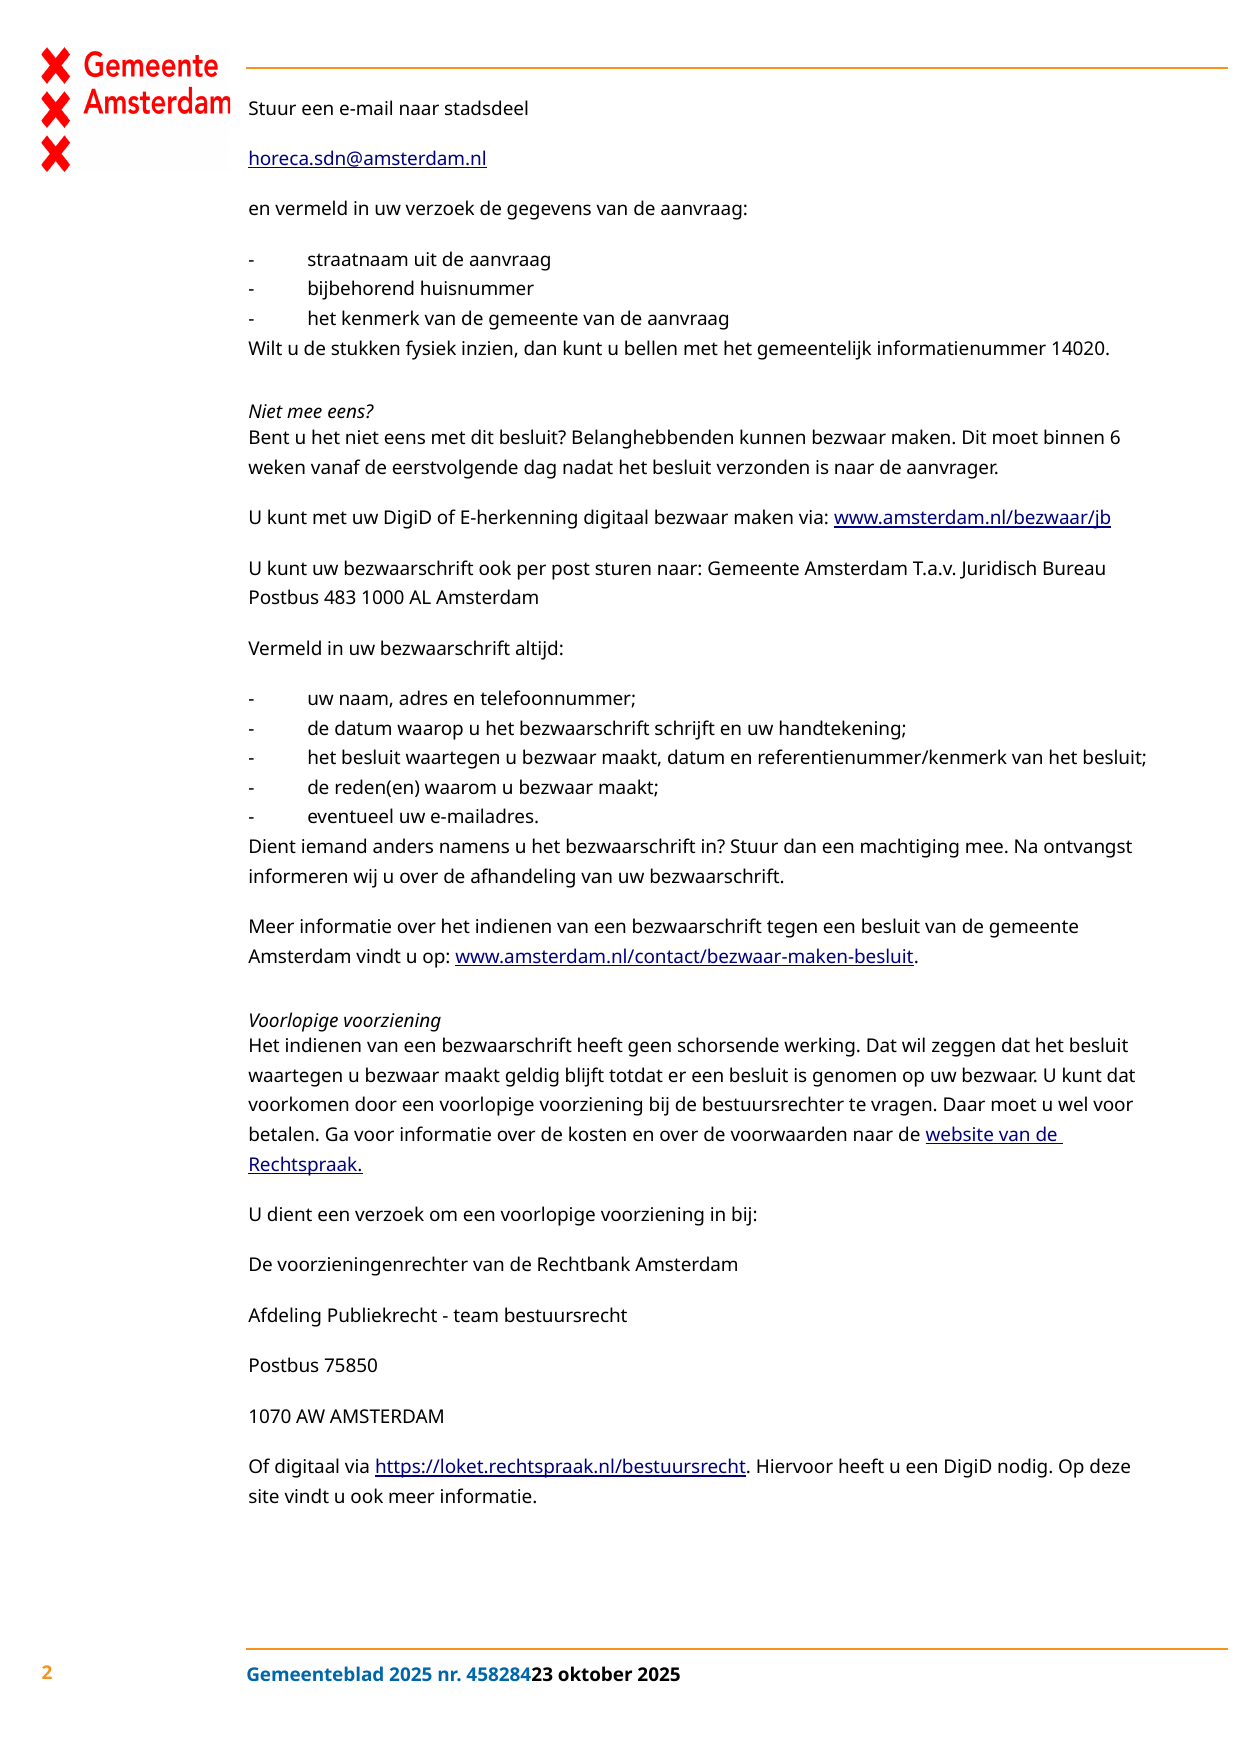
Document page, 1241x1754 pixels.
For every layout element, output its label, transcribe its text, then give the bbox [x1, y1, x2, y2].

text 1070 AW AMSTERDAM [248, 1403, 1152, 1429]
text U kunt uw bezwaarschrift ook per post sturen naar: Gemeente Amsterdam T.a.v. Juridisch Bureau Postbus 483 1000 AL Amsterdam [248, 555, 1152, 610]
picture [41, 47, 231, 172]
list eventueel uw e-mailadres. [248, 804, 1152, 829]
list de datum waarop u het bezwaarschrift schrijft en uw handtekening; [248, 715, 1152, 741]
list straatnaam uit de aanvraag [248, 246, 1152, 272]
list het besluit waartegen u bezwaar maakt, datum en referentienummer/kenmerk van het besluit; [248, 744, 1152, 770]
text en vermeld in uw verzoek de gegevens van de aanvraag: [248, 196, 1152, 221]
text U kunt met uw DigiD of E-herkenning digitaal bezwaar maken via: www.amsterdam.nl/bezwaar/jb [248, 504, 1152, 530]
text Bent u het niet eens met dit besluit? Belanghebbenden kunnen bezwaar maken. Dit moet binnen 6 weken vanaf de eerstvolgende dag nadat het besluit verzonden is naar de aanvrager. [248, 424, 1152, 480]
text Of digitaal via https://loket.rechtspraak.nl/bestuursrecht. Hiervoor heeft u een DigiD nodig. Op deze site vindt u ook meer informatie. [248, 1453, 1152, 1509]
list de reden(en) waarom u bezwaar maakt; [248, 774, 1152, 800]
text Afdeling Publiekrecht - team bestuursrecht [248, 1302, 1152, 1328]
text horeca.sdn@amsterdam.nl [248, 145, 1152, 171]
text U dient een verzoek om een voorlopige voorziening in bij: [248, 1201, 1152, 1227]
list bijbehorend huisnummer [248, 276, 1152, 301]
text Dient iemand anders namens u het bezwaarschrift in? Stuur dan een machtiging mee. Na ontvangst informeren wij u over de afhandeling van uw bezwaarschrift. [248, 833, 1152, 888]
text Postbus 75850 [248, 1352, 1152, 1378]
text Voorlopige voorziening [248, 1007, 1152, 1032]
text Vermeld in uw bezwaarschrift altijd: [248, 635, 1152, 661]
text De voorzieningenrechter van de Rechtbank Amsterdam [248, 1252, 1152, 1277]
text Wilt u de stukken fysiek inzien, dan kunt u bellen met het gemeentelijk informatienummer 14020. [248, 335, 1152, 361]
text Het indienen van een bezwaarschrift heeft geen schorsende werking. Dat wil zeggen dat het besluit waartegen u bezwaar maakt geldig blijft totdat er een besluit is genomen op uw bezwaar. U kunt dat voorkomen door een voorlopige voorziening bij de bestuursrechter te vragen. Daar moet u wel voor betalen. Ga voor informatie over de kosten en over de voorwaarden naar de website van de Rechtspraak. [248, 1032, 1152, 1177]
list het kenmerk van de gemeente van de aanvraag [248, 305, 1152, 331]
list uw naam, adres en telefoonnummer; [248, 685, 1152, 711]
text Niet mee eens? [248, 399, 1152, 424]
text Stuur een e-mail naar stadsdeel [248, 95, 1152, 121]
text Meer informatie over het indienen van een bezwaarschrift tegen een besluit van de gemeente Amsterdam vindt u op: www.amsterdam.nl/contact/bezwaar-maken-besluit. [248, 913, 1152, 968]
